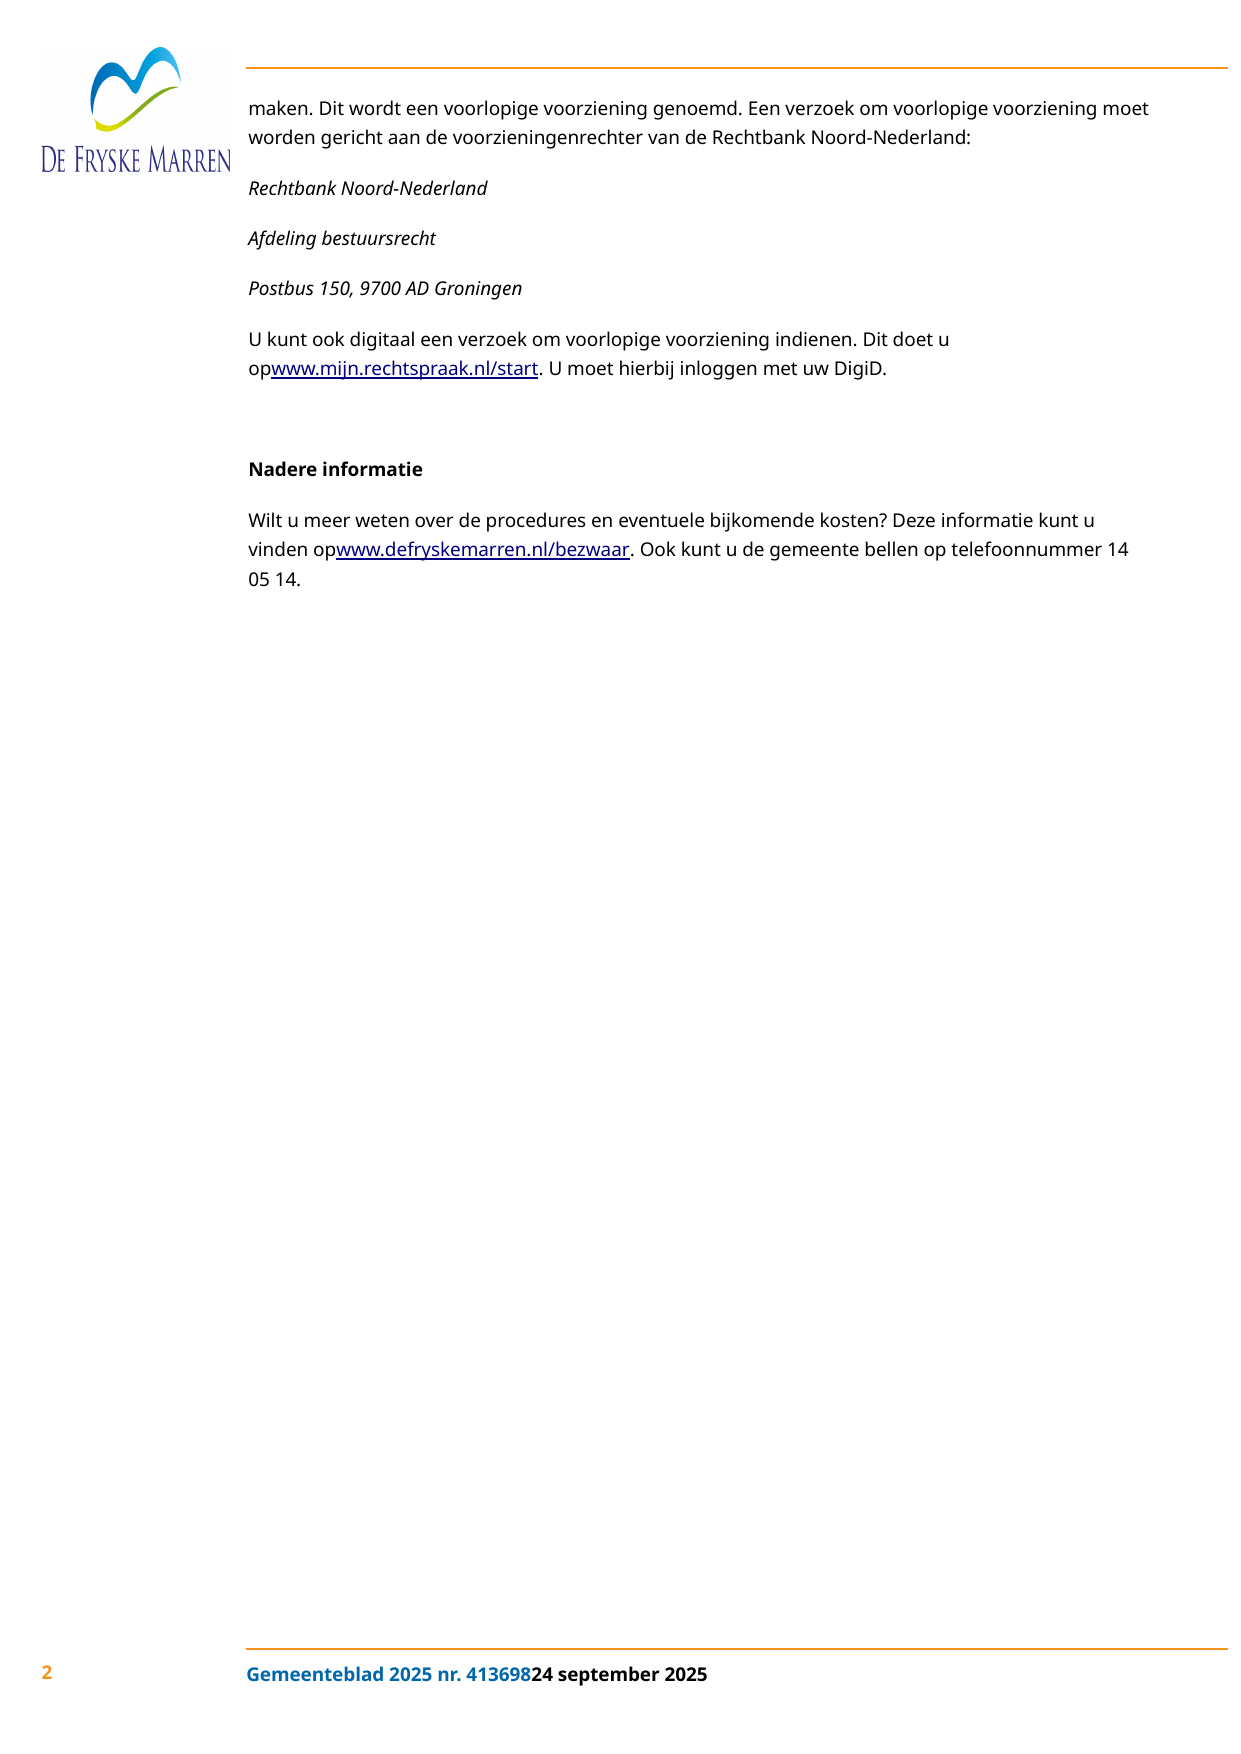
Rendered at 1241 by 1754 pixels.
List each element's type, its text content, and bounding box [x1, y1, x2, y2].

text Wilt u meer weten over de procedures en eventuele bijkomende kosten? Deze informatie kunt u vinden opwww.defryskemarren.nl/bezwaar. Ook kunt u de gemeente bellen op telefoonnummer 14 05 14. [248, 507, 1152, 592]
text Nadere informatie [248, 456, 1152, 482]
picture [41, 47, 231, 172]
text maken. Dit wordt een voorlopige voorziening genoemd. Een verzoek om voorlopige voorziening moet worden gericht aan de voorzieningenrechter van de Rechtbank Noord-Nederland: [248, 95, 1152, 150]
text Postbus 150, 9700 AD Groningen [248, 276, 1152, 301]
text Rechtbank Noord-Nederland [248, 175, 1152, 201]
text U kunt ook digitaal een verzoek om voorlopige voorziening indienen. Dit doet u opwww.mijn.rechtspraak.nl/start. U moet hierbij inloggen met uw DigiD. [248, 326, 1152, 381]
text Afdeling bestuursrecht [248, 225, 1152, 251]
